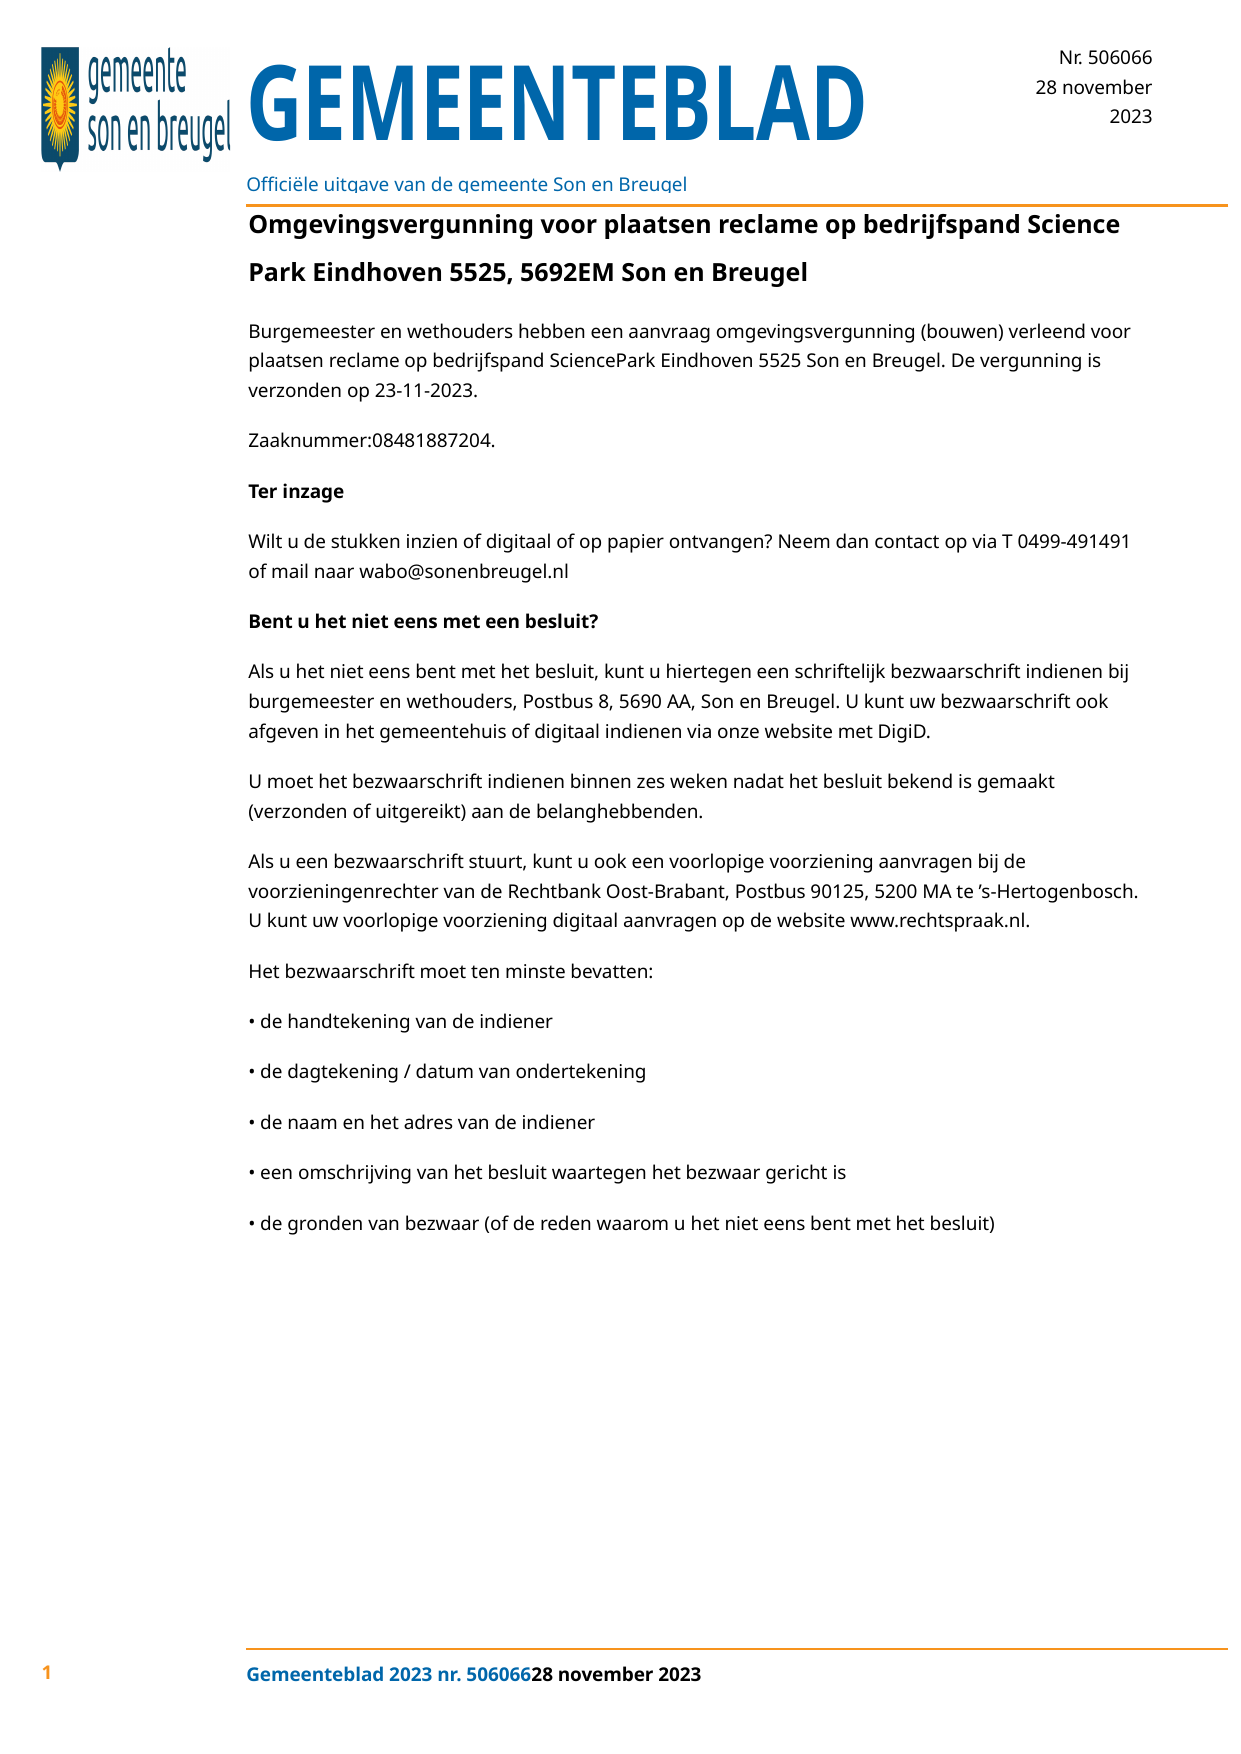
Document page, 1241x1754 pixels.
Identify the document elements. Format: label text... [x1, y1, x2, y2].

text • een omschrijving van het besluit waartegen het bezwaar gericht is [248, 1159, 1152, 1185]
text • de dagtekening / datum van ondertekening [248, 1059, 1152, 1084]
text Als u een bezwaarschrift stuurt, kunt u ook een voorlopige voorziening aanvragen bij de voorzieningenrechter van de Rechtbank Oost-Brabant, Postbus 90125, 5200 MA te ’s-Hertogenbosch. U kunt uw voorlopige voorziening digitaal aanvragen op de website www.rechtspraak.nl. [248, 848, 1152, 933]
text Zaaknummer:08481887204. [248, 427, 1152, 453]
text Burgemeester en wethouders hebben een aanvraag omgevingsvergunning (bouwen) verleend voor plaatsen reclame op bedrijfspand SciencePark Eindhoven 5525 Son en Breugel. De vergunning is verzonden op 23-11-2023. [248, 318, 1152, 403]
picture [41, 47, 231, 172]
text Het bezwaarschrift moet ten minste bevatten: [248, 958, 1152, 984]
text U moet het bezwaarschrift indienen binnen zes weken nadat het besluit bekend is gemaakt (verzonden of uitgereikt) aan de belanghebbenden. [248, 768, 1152, 824]
text Omgevingsvergunning voor plaatsen reclame op bedrijfspand Science Park Eindhoven 5525, 5692EM Son en Breugel [248, 207, 1152, 288]
text Bent u het niet eens met een besluit? [248, 608, 1152, 634]
text Wilt u de stukken inzien of digitaal of op papier ontvangen? Neem dan contact op via T 0499-491491 of mail naar wabo@sonenbreugel.nl [248, 528, 1152, 584]
text Ter inzage [248, 478, 1152, 504]
text • de handtekening van de indiener [248, 1008, 1152, 1034]
text • de gronden van bezwaar (of de reden waarom u het niet eens bent met het besluit) [248, 1210, 1152, 1236]
text Als u het niet eens bent met het besluit, kunt u hiertegen een schriftelijk bezwaarschrift indienen bij burgemeester en wethouders, Postbus 8, 5690 AA, Son en Breugel. U kunt uw bezwaarschrift ook afgeven in het gemeentehuis of digitaal indienen via onze website met DigiD. [248, 659, 1152, 744]
text • de naam en het adres van de indiener [248, 1109, 1152, 1135]
